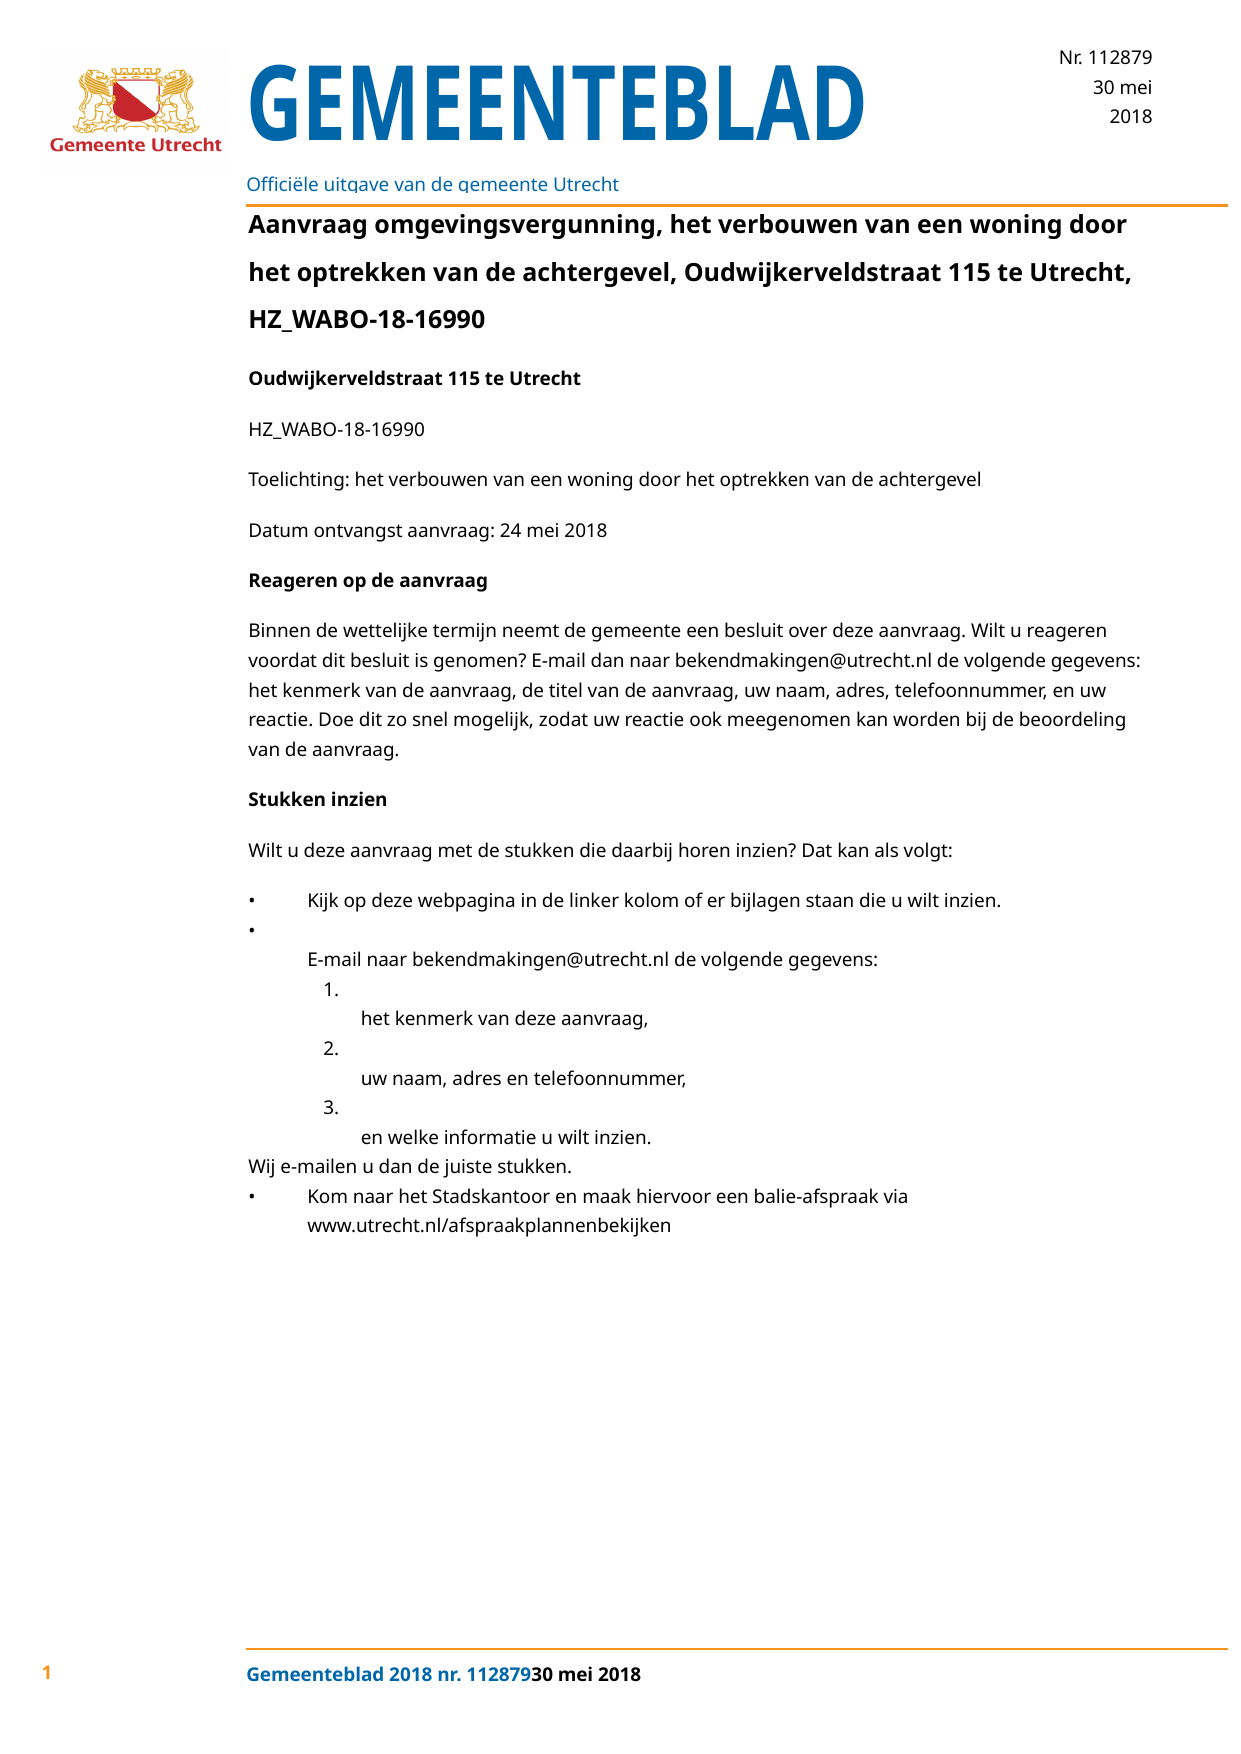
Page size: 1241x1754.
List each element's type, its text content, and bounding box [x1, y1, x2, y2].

text Datum ontvangst aanvraag: 24 mei 2018 [248, 517, 1152, 542]
list het kenmerk van deze aanvraag, [323, 1006, 1152, 1031]
text HZ_WABO-18-16990 [248, 416, 1152, 442]
text Wilt u deze aanvraag met de stukken die daarbij horen inzien? Dat kan als volgt: [248, 837, 1152, 862]
text Aanvraag omgevingsvergunning, het verbouwen van een woning door het optrekken van de achtergevel, Oudwijkerveldstraat 115 te Utrecht, HZ_WABO-18-16990 [248, 207, 1152, 336]
list en welke informatie u wilt inzien. [323, 1124, 1152, 1149]
picture [41, 47, 231, 172]
text Toelichting: het verbouwen van een woning door het optrekken van de achtergevel [248, 466, 1152, 492]
text Stukken inzien [248, 786, 1152, 812]
text Reageren op de aanvraag [248, 567, 1152, 593]
list E-mail naar bekendmakingen@utrecht.nl de volgende gegevens: [248, 946, 1152, 972]
list uw naam, adres en telefoonnummer, [323, 1065, 1152, 1090]
text Wij e-mailen u dan de juiste stukken. [248, 1153, 1152, 1179]
text Oudwijkerveldstraat 115 te Utrecht [248, 366, 1152, 391]
list Kom naar het Stadskantoor en maak hiervoor een balie-afspraak via www.utrecht.nl/afspraakplannenbekijken [248, 1183, 1152, 1238]
text Binnen de wettelijke termijn neemt de gemeente een besluit over deze aanvraag. Wilt u reageren voordat dit besluit is genomen? E-mail dan naar bekendmakingen@utrecht.nl de volgende gegevens: het kenmerk van de aanvraag, de titel van de aanvraag, uw naam, adres, telefoonnummer, en uw reactie. Doe dit zo snel mogelijk, zodat uw reactie ook meegenomen kan worden bij de beoordeling van de aanvraag. [248, 618, 1152, 762]
list Kijk op deze webpagina in de linker kolom of er bijlagen staan die u wilt inzien. [248, 887, 1152, 913]
